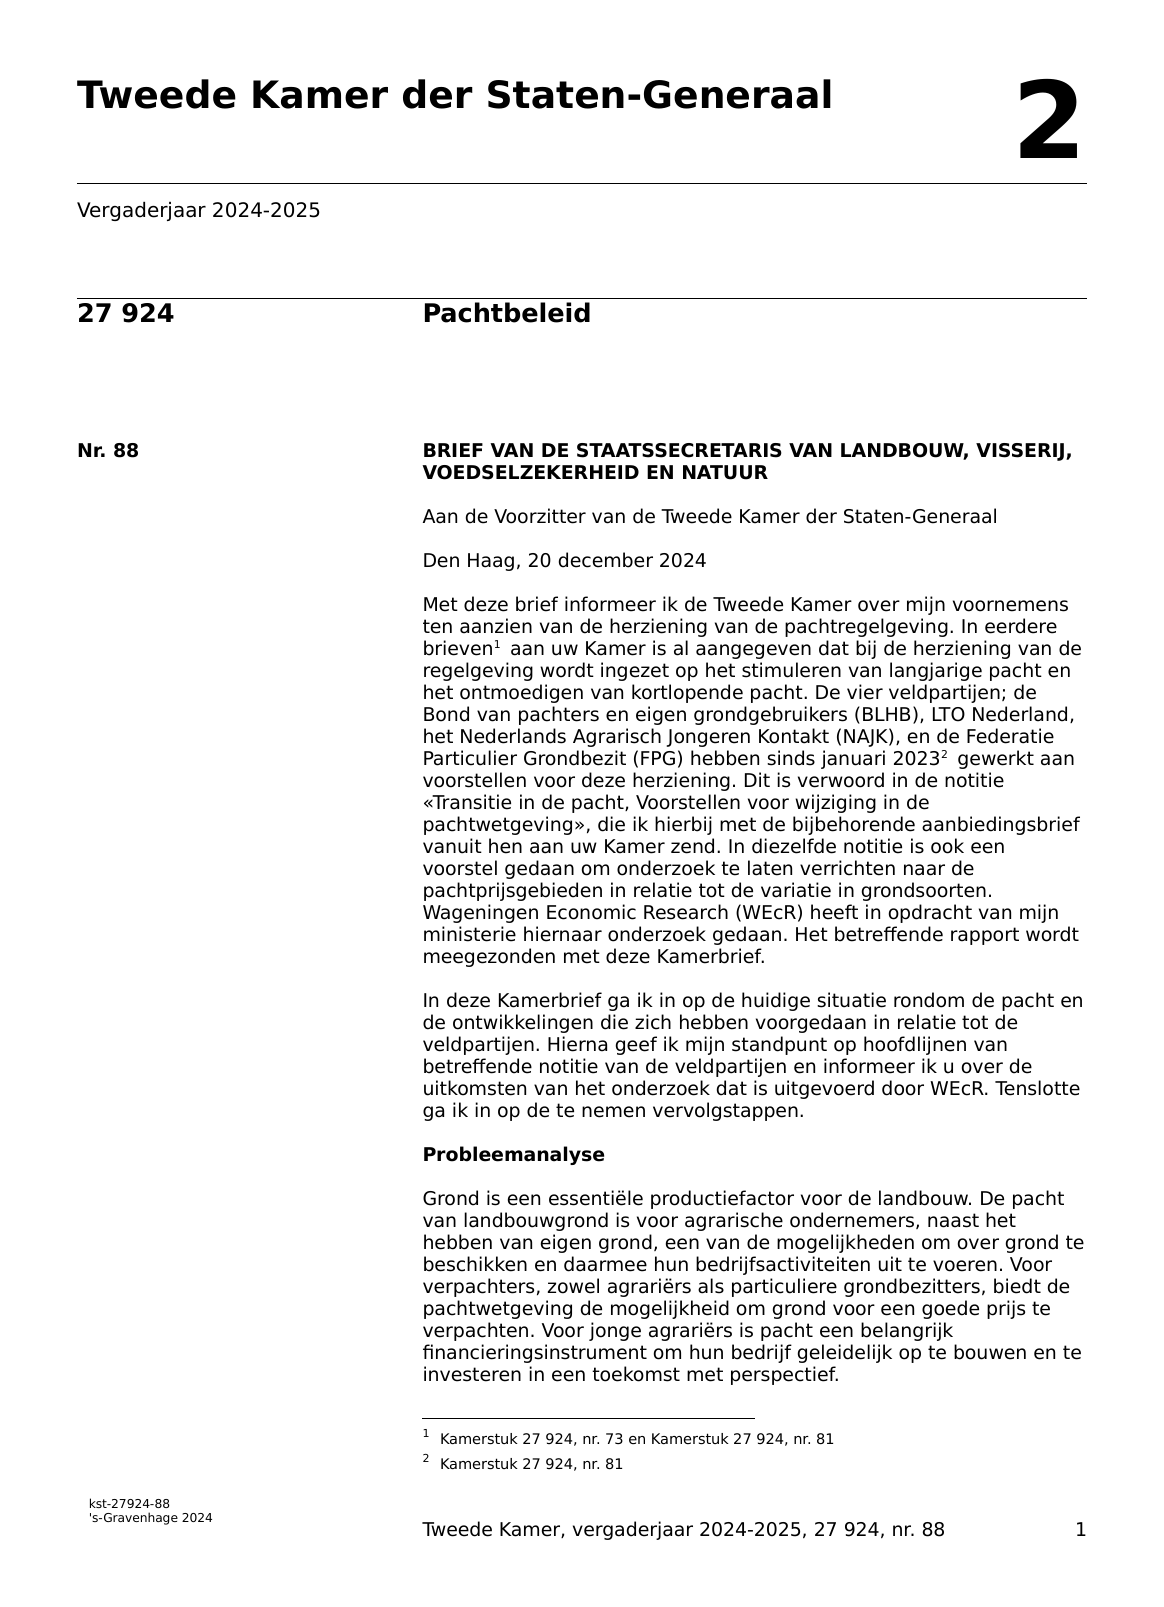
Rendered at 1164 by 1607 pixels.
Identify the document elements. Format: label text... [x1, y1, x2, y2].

text 's-Gravenhage 2024 [88, 1511, 323, 1525]
text Grond is een essentiële productiefactor voor de landbouw. De pacht van landbouwgrond is voor agrarische ondernemers, naast het hebben van eigen grond, een van de mogelijkheden om over grond te beschikken en daarmee hun bedrijfsactiviteiten uit te voeren. Voor verpachters, zowel agrariërs als particuliere grondbezitters, biedt de pachtwetgeving de mogelijkheid om grond voor een goede prijs te verpachten. Voor jonge agrariërs is pacht een belangrijk financieringsinstrument om hun bedrijf geleidelijk op te bouwen en te investeren in een toekomst met perspectief. [422, 1188, 1087, 1386]
text Aan de Voorzitter van de Tweede Kamer der Staten-Generaal [422, 506, 1087, 528]
text Met deze brief informeer ik de Tweede Kamer over mijn voornemens ten aanzien van de herziening van de pachtregelgeving. In eerdere brieven aan uw Kamer is al aangegeven dat bij de herziening van de regelgeving wordt ingezet op het stimuleren van langjarige pacht en het ontmoedigen van kortlopende pacht. De vier veldpartijen; de Bond van pachters en eigen grondgebruikers (BLHB), LTO Nederland, het Nederlands Agrarisch Jongeren Kontakt (NAJK), en de Federatie Particulier Grondbezit (FPG) hebben sinds januari 2023 gewerkt aan voorstellen voor deze herziening. Dit is verwoord in de notitie «Transitie in de pacht, Voorstellen voor wijziging in de pachtwetgeving», die ik hierbij met de bijbehorende aanbiedingsbrief vanuit hen aan uw Kamer zend. In diezelfde notitie is ook een voorstel gedaan om onderzoek te laten verrichten naar de pachtprijsgebieden in relatie tot de variatie in grondsoorten. Wageningen Economic Research (WEcR) heeft in opdracht van mijn ministerie hiernaar onderzoek gedaan. Het betreffende rapport wordt meegezonden met deze Kamerbrief. [422, 594, 1087, 968]
text Kamerstuk 27 924, nr. 73 en Kamerstuk 27 924, nr. 81 [422, 1427, 1087, 1449]
subtitle Probleemanalyse [422, 1144, 1087, 1166]
text In deze Kamerbrief ga ik in op de huidige situatie rondom de pacht en de ontwikkelingen die zich hebben voorgedaan in relatie tot de veldpartijen. Hierna geef ik mijn standpunt op hoofdlijnen van betreffende notitie van de veldpartijen en informeer ik u over de uitkomsten van het onderzoek dat is uitgevoerd door WEcR. Tenslotte ga ik in op de te nemen vervolgstappen. [422, 990, 1087, 1122]
subtitle 27 924 Pachtbeleid [77, 299, 1087, 329]
subtitle Nr. 88 BRIEF VAN DE STAATSSECRETARIS VAN LANDBOUW, VISSERIJ, VOEDSELZEKERHEID EN NATUUR [77, 440, 1087, 484]
table_header 2 [886, 59, 1087, 183]
text kst-27924-88 [88, 1497, 323, 1511]
text Kamerstuk 27 924, nr. 81 [422, 1452, 1087, 1474]
table_header Tweede Kamer der Staten-Generaal [77, 59, 886, 183]
text Den Haag, 20 december 2024 [422, 550, 1087, 572]
table_cell Vergaderjaar 2024-2025 [77, 184, 1087, 298]
